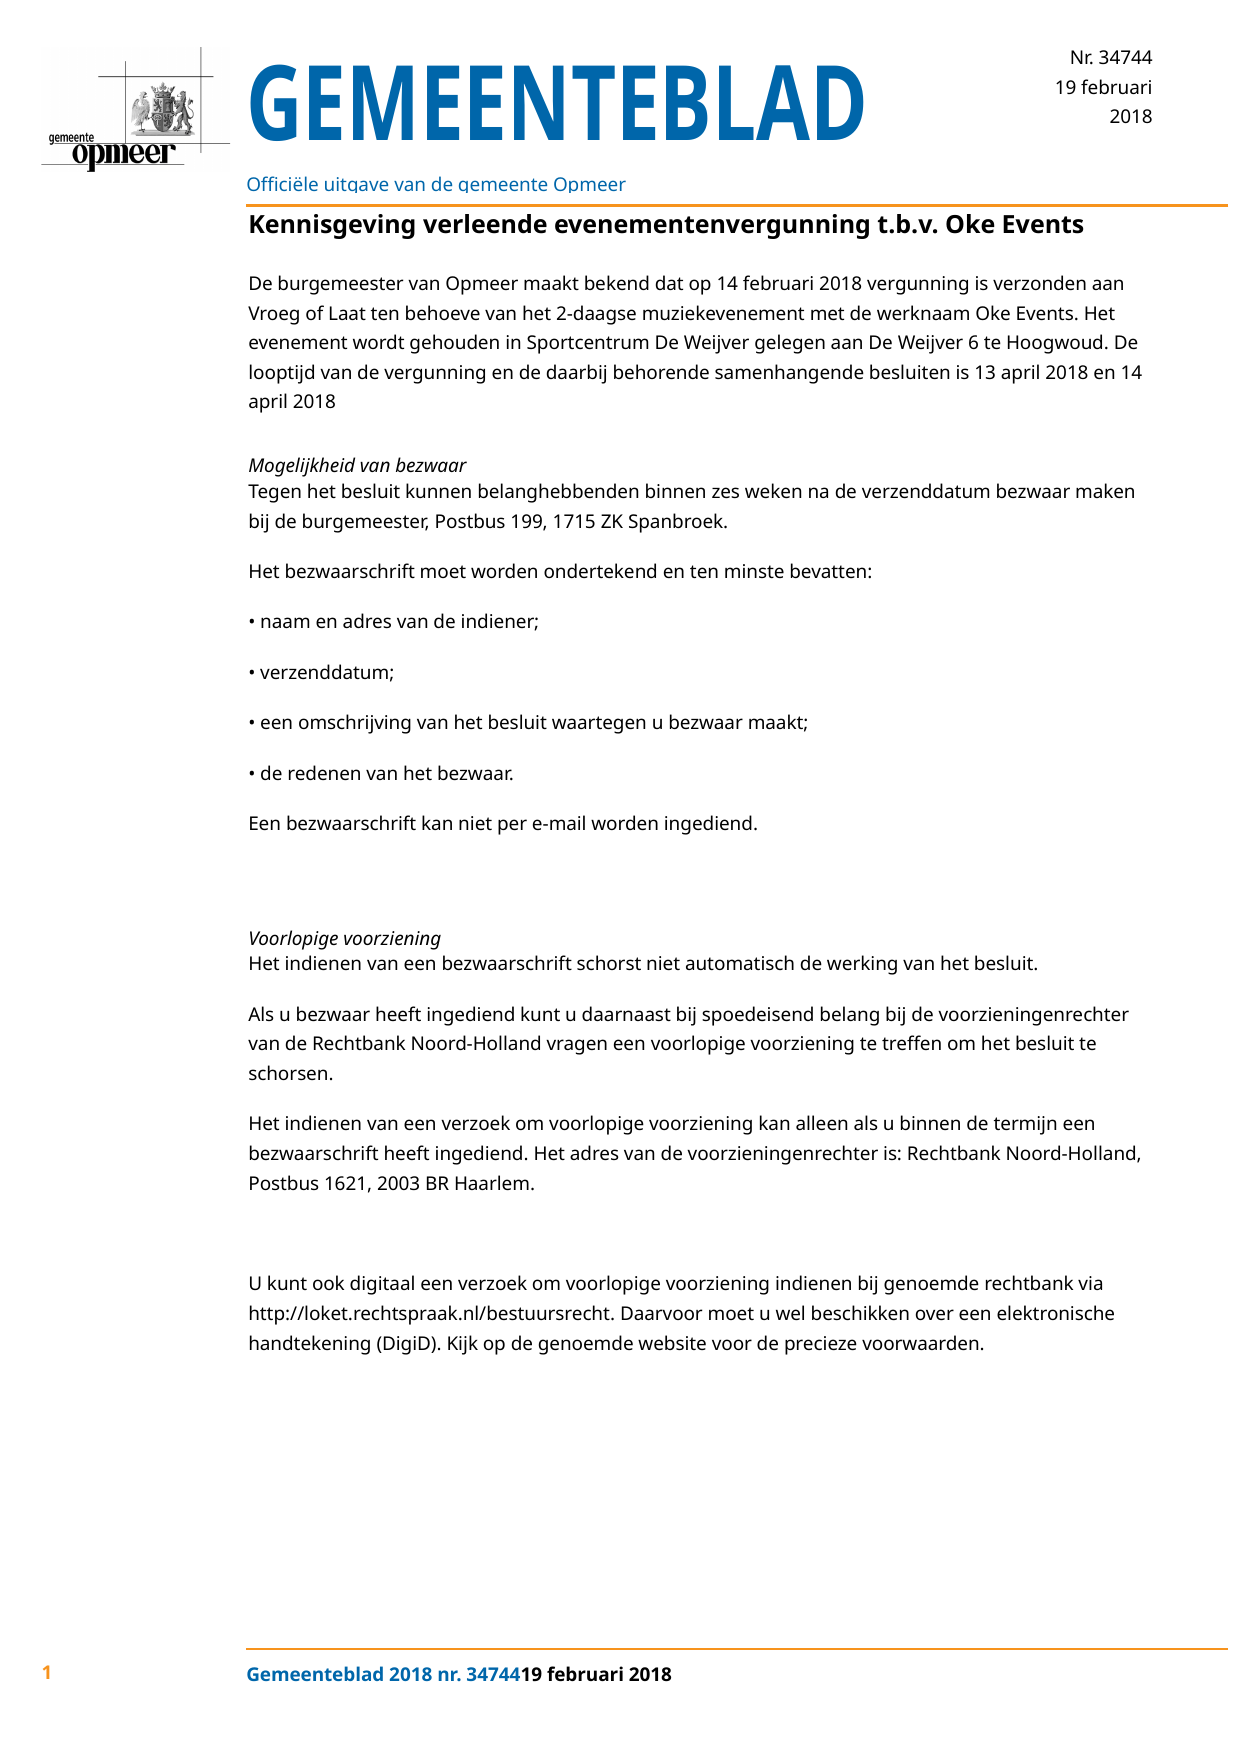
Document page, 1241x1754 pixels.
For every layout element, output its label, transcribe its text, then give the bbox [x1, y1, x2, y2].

text • een omschrijving van het besluit waartegen u bezwaar maakt; [248, 709, 1152, 735]
text • naam en adres van de indiener; [248, 609, 1152, 634]
text Kennisgeving verleende evenementenvergunning t.b.v. Oke Events [248, 207, 1152, 241]
text Voorlopige voorziening [248, 925, 1152, 951]
text Het bezwaarschrift moet worden ondertekend en ten minste bevatten: [248, 558, 1152, 584]
text Een bezwaarschrift kan niet per e-mail worden ingediend. [248, 810, 1152, 836]
text De burgemeester van Opmeer maakt bekend dat op 14 februari 2018 vergunning is verzonden aan Vroeg of Laat ten behoeve van het 2-daagse muziekevenement met de werknaam Oke Events. Het evenement wordt gehouden in Sportcentrum De Weijver gelegen aan De Weijver 6 te Hoogwoud. De looptijd van de vergunning en de daarbij behorende samenhangende besluiten is 13 april 2018 en 14 april 2018 [248, 270, 1152, 414]
text Tegen het besluit kunnen belanghebbenden binnen zes weken na de verzenddatum bezwaar maken bij de burgemeester, Postbus 199, 1715 ZK Spanbroek. [248, 478, 1152, 534]
text • de redenen van het bezwaar. [248, 760, 1152, 786]
text Het indienen van een bezwaarschrift schorst niet automatisch de werking van het besluit. [248, 951, 1152, 976]
picture [41, 47, 231, 172]
text Als u bezwaar heeft ingediend kunt u daarnaast bij spoedeisend belang bij de voorzieningenrechter van de Rechtbank Noord-Holland vragen een voorlopige voorziening te treffen om het besluit te schorsen. [248, 1001, 1152, 1086]
text Het indienen van een verzoek om voorlopige voorziening kan alleen als u binnen de termijn een bezwaarschrift heeft ingediend. Het adres van de voorzieningenrechter is: Rechtbank Noord-Holland, Postbus 1621, 2003 BR Haarlem. [248, 1111, 1152, 1195]
text Mogelijkheid van bezwaar [248, 453, 1152, 478]
text • verzenddatum; [248, 659, 1152, 685]
text U kunt ook digitaal een verzoek om voorlopige voorziening indienen bij genoemde rechtbank via http://loket.rechtspraak.nl/bestuursrecht. Daarvoor moet u wel beschikken over een elektronische handtekening (DigiD). Kijk op de genoemde website voor de precieze voorwaarden. [248, 1271, 1152, 1355]
